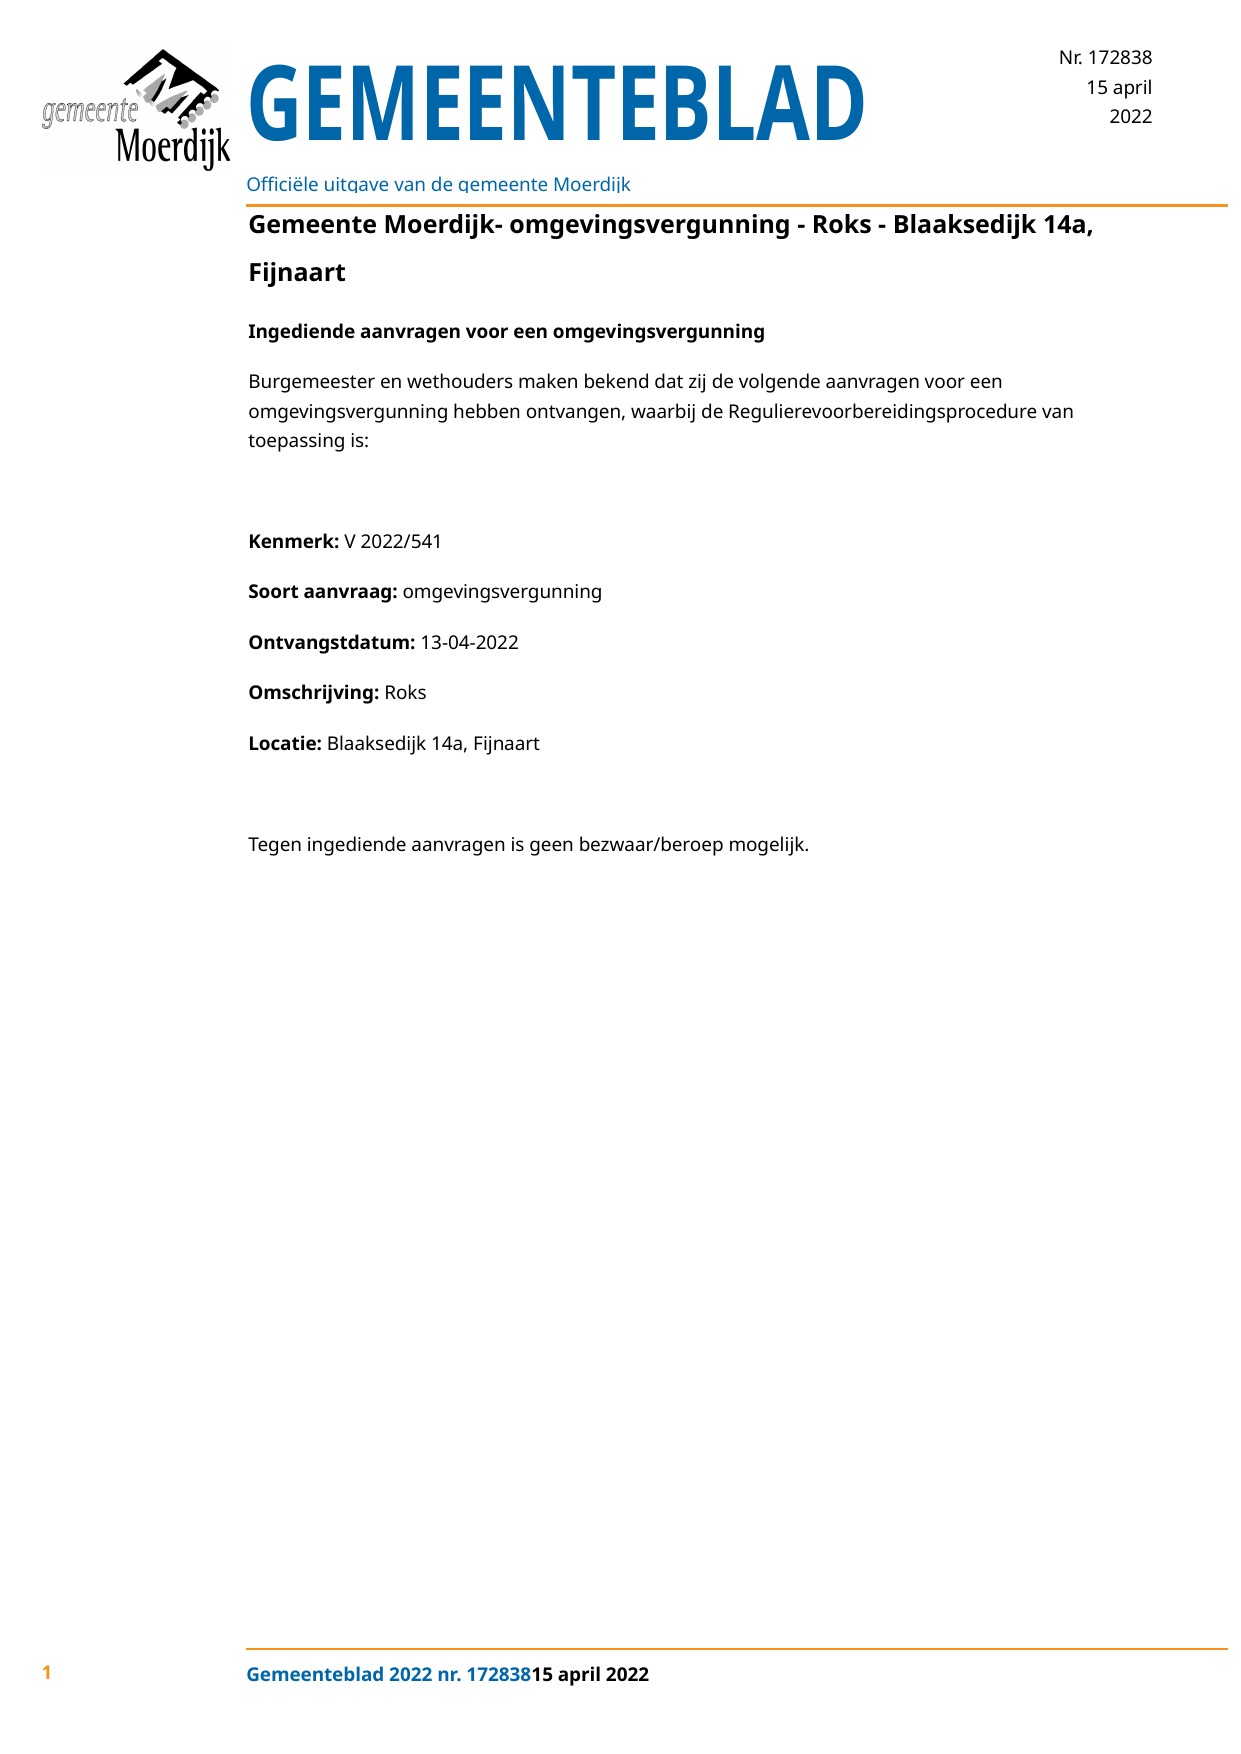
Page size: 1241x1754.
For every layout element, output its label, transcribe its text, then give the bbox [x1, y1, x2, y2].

text Omschrijving: Roks [248, 679, 1152, 705]
text Kenmerk: V 2022/541 [248, 528, 1152, 554]
text Burgemeester en wethouders maken bekend dat zij de volgende aanvragen voor een omgevingsvergunning hebben ontvangen, waarbij de Regulierevoorbereidingsprocedure van toepassing is: [248, 368, 1152, 453]
picture [41, 47, 231, 172]
text Gemeente Moerdijk- omgevingsvergunning - Roks - Blaaksedijk 14a, Fijnaart [248, 207, 1152, 288]
text Soort aanvraag: omgevingsvergunning [248, 579, 1152, 604]
text Ontvangstdatum: 13-04-2022 [248, 629, 1152, 655]
text Tegen ingediende aanvragen is geen bezwaar/beroep mogelijk. [248, 831, 1152, 857]
text Ingediende aanvragen voor een omgevingsvergunning [248, 318, 1152, 344]
text Locatie: Blaaksedijk 14a, Fijnaart [248, 730, 1152, 756]
